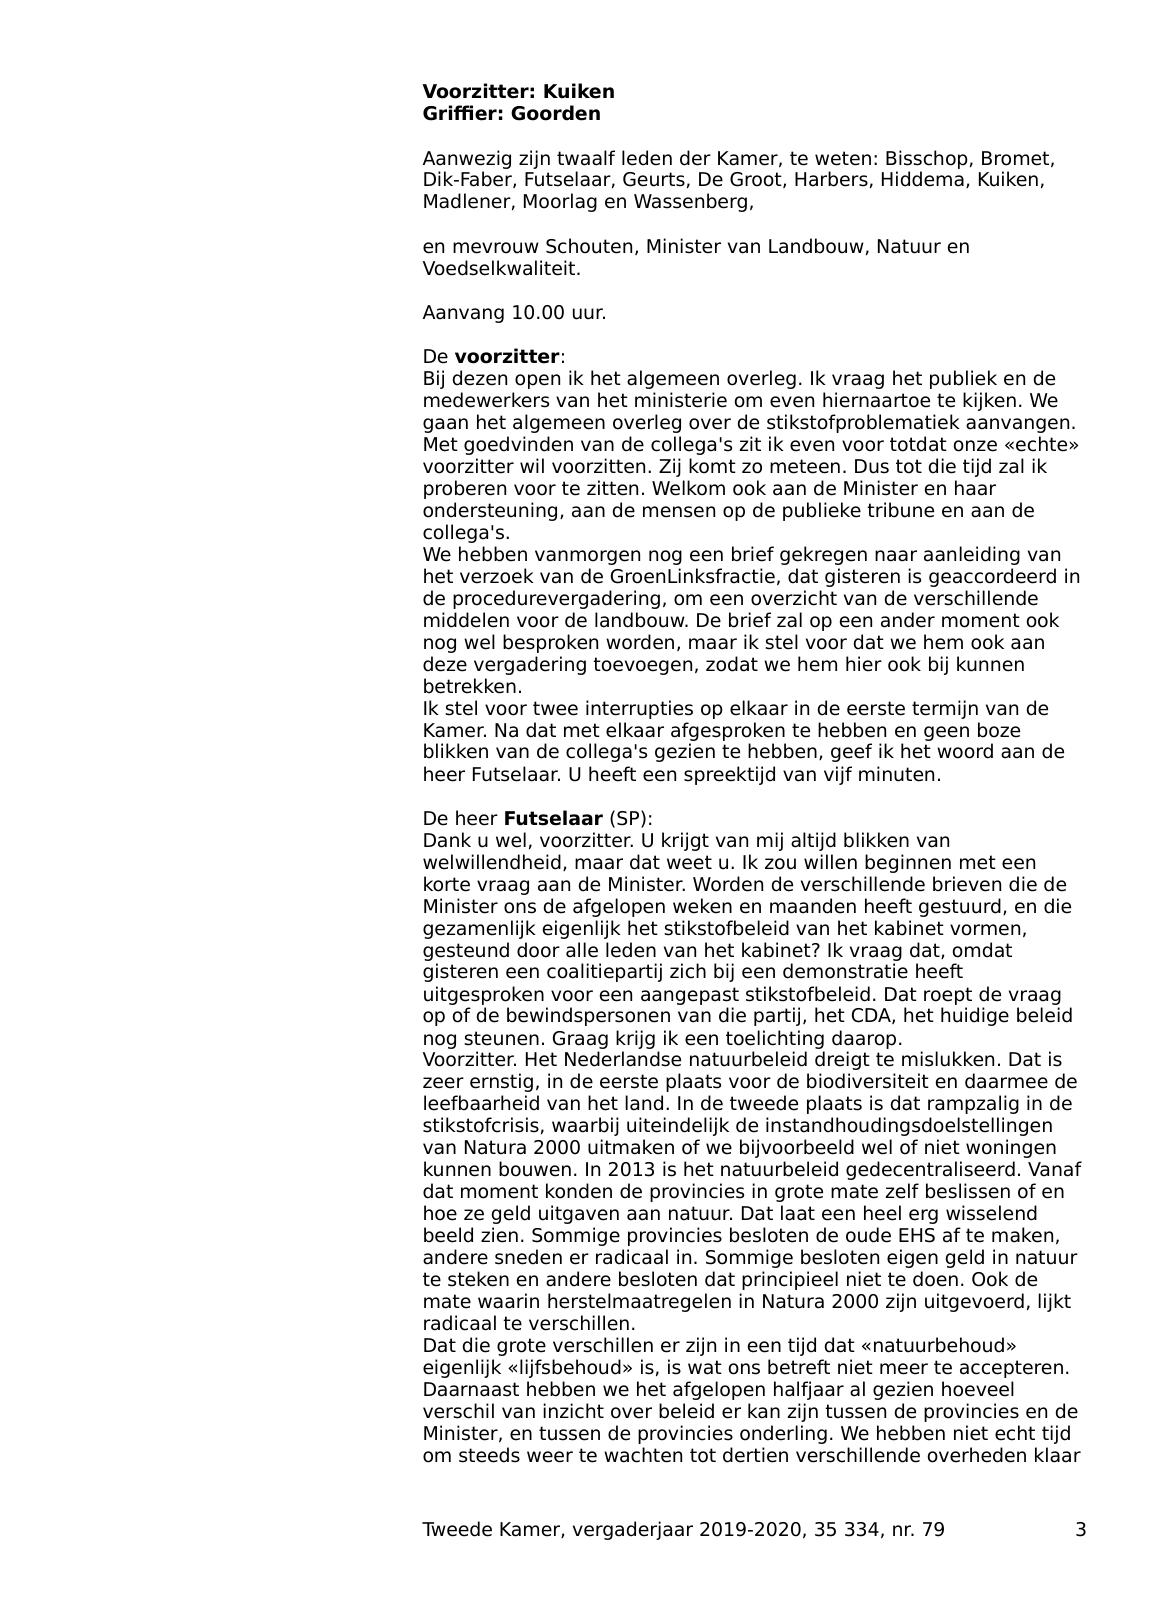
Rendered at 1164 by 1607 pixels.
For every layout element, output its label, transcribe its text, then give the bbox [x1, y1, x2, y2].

text Dat die grote verschillen er zijn in een tijd dat «natuurbehoud» eigenlijk «lijfsbehoud» is, is wat ons betreft niet meer te accepteren. Daarnaast hebben we het afgelopen halfjaar al gezien hoeveel verschil van inzicht over beleid er kan zijn tussen de provincies en de Minister, en tussen de provincies onderling. We hebben niet echt tijd om steeds weer te wachten tot dertien verschillende overheden klaar [422, 1335, 1087, 1467]
text Ik stel voor twee interrupties op elkaar in de eerste termijn van de Kamer. Na dat met elkaar afgesproken te hebben en geen boze blikken van de collega's gezien te hebben, geef ik het woord aan de heer Futselaar. U heeft een spreektijd van vijf minuten. [422, 697, 1087, 785]
text Griffier: Goorden [422, 103, 1087, 125]
text Voorzitter: Kuiken [422, 81, 1087, 103]
text We hebben vanmorgen nog een brief gekregen naar aanleiding van het verzoek van de GroenLinksfractie, dat gisteren is geaccordeerd in de procedurevergadering, om een overzicht van de verschillende middelen voor de landbouw. De brief zal op een ander moment ook nog wel besproken worden, maar ik stel voor dat we hem ook aan deze vergadering toevoegen, zodat we hem hier ook bij kunnen betrekken. [422, 544, 1087, 697]
text De heer Futselaar (SP): [422, 808, 1087, 829]
text Aanvang 10.00 uur. [422, 302, 1087, 324]
text Aanwezig zijn twaalf leden der Kamer, te weten: Bisschop, Bromet, Dik-Faber, Futselaar, Geurts, De Groot, Harbers, Hiddema, Kuiken, Madlener, Moorlag en Wassenberg, [422, 147, 1087, 213]
text De voorzitter: [422, 346, 1087, 368]
text Voorzitter. Het Nederlandse natuurbeleid dreigt te mislukken. Dat is zeer ernstig, in de eerste plaats voor de biodiversiteit en daarmee de leefbaarheid van het land. In de tweede plaats is dat rampzalig in de stikstofcrisis, waarbij uiteindelijk de instandhoudingsdoelstellingen van Natura 2000 uitmaken of we bijvoorbeeld wel of niet woningen kunnen bouwen. In 2013 is het natuurbeleid gedecentraliseerd. Vanaf dat moment konden de provincies in grote mate zelf beslissen of en hoe ze geld uitgaven aan natuur. Dat laat een heel erg wisselend beeld zien. Sommige provincies besloten de oude EHS af te maken, andere sneden er radicaal in. Sommige besloten eigen geld in natuur te steken en andere besloten dat principieel niet te doen. Ook de mate waarin herstelmaatregelen in Natura 2000 zijn uitgevoerd, lijkt radicaal te verschillen. [422, 1049, 1087, 1335]
text en mevrouw Schouten, Minister van Landbouw, Natuur en Voedselkwaliteit. [422, 236, 1087, 279]
text Dank u wel, voorzitter. U krijgt van mij altijd blikken van welwillendheid, maar dat weet u. Ik zou willen beginnen met een korte vraag aan de Minister. Worden de verschillende brieven die de Minister ons de afgelopen weken en maanden heeft gestuurd, en die gezamenlijk eigenlijk het stikstofbeleid van het kabinet vormen, gesteund door alle leden van het kabinet? Ik vraag dat, omdat gisteren een coalitiepartij zich bij een demonstratie heeft uitgesproken voor een aangepast stikstofbeleid. Dat roept de vraag op of de bewindspersonen van die partij, het CDA, het huidige beleid nog steunen. Graag krijg ik een toelichting daarop. [422, 829, 1087, 1049]
text Bij dezen open ik het algemeen overleg. Ik vraag het publiek en de medewerkers van het ministerie om even hiernaartoe te kijken. We gaan het algemeen overleg over de stikstofproblematiek aanvangen. Met goedvinden van de collega's zit ik even voor totdat onze «echte» voorzitter wil voorzitten. Zij komt zo meteen. Dus tot die tijd zal ik proberen voor te zitten. Welkom ook aan de Minister en haar ondersteuning, aan de mensen op de publieke tribune en aan de collega's. [422, 368, 1087, 544]
